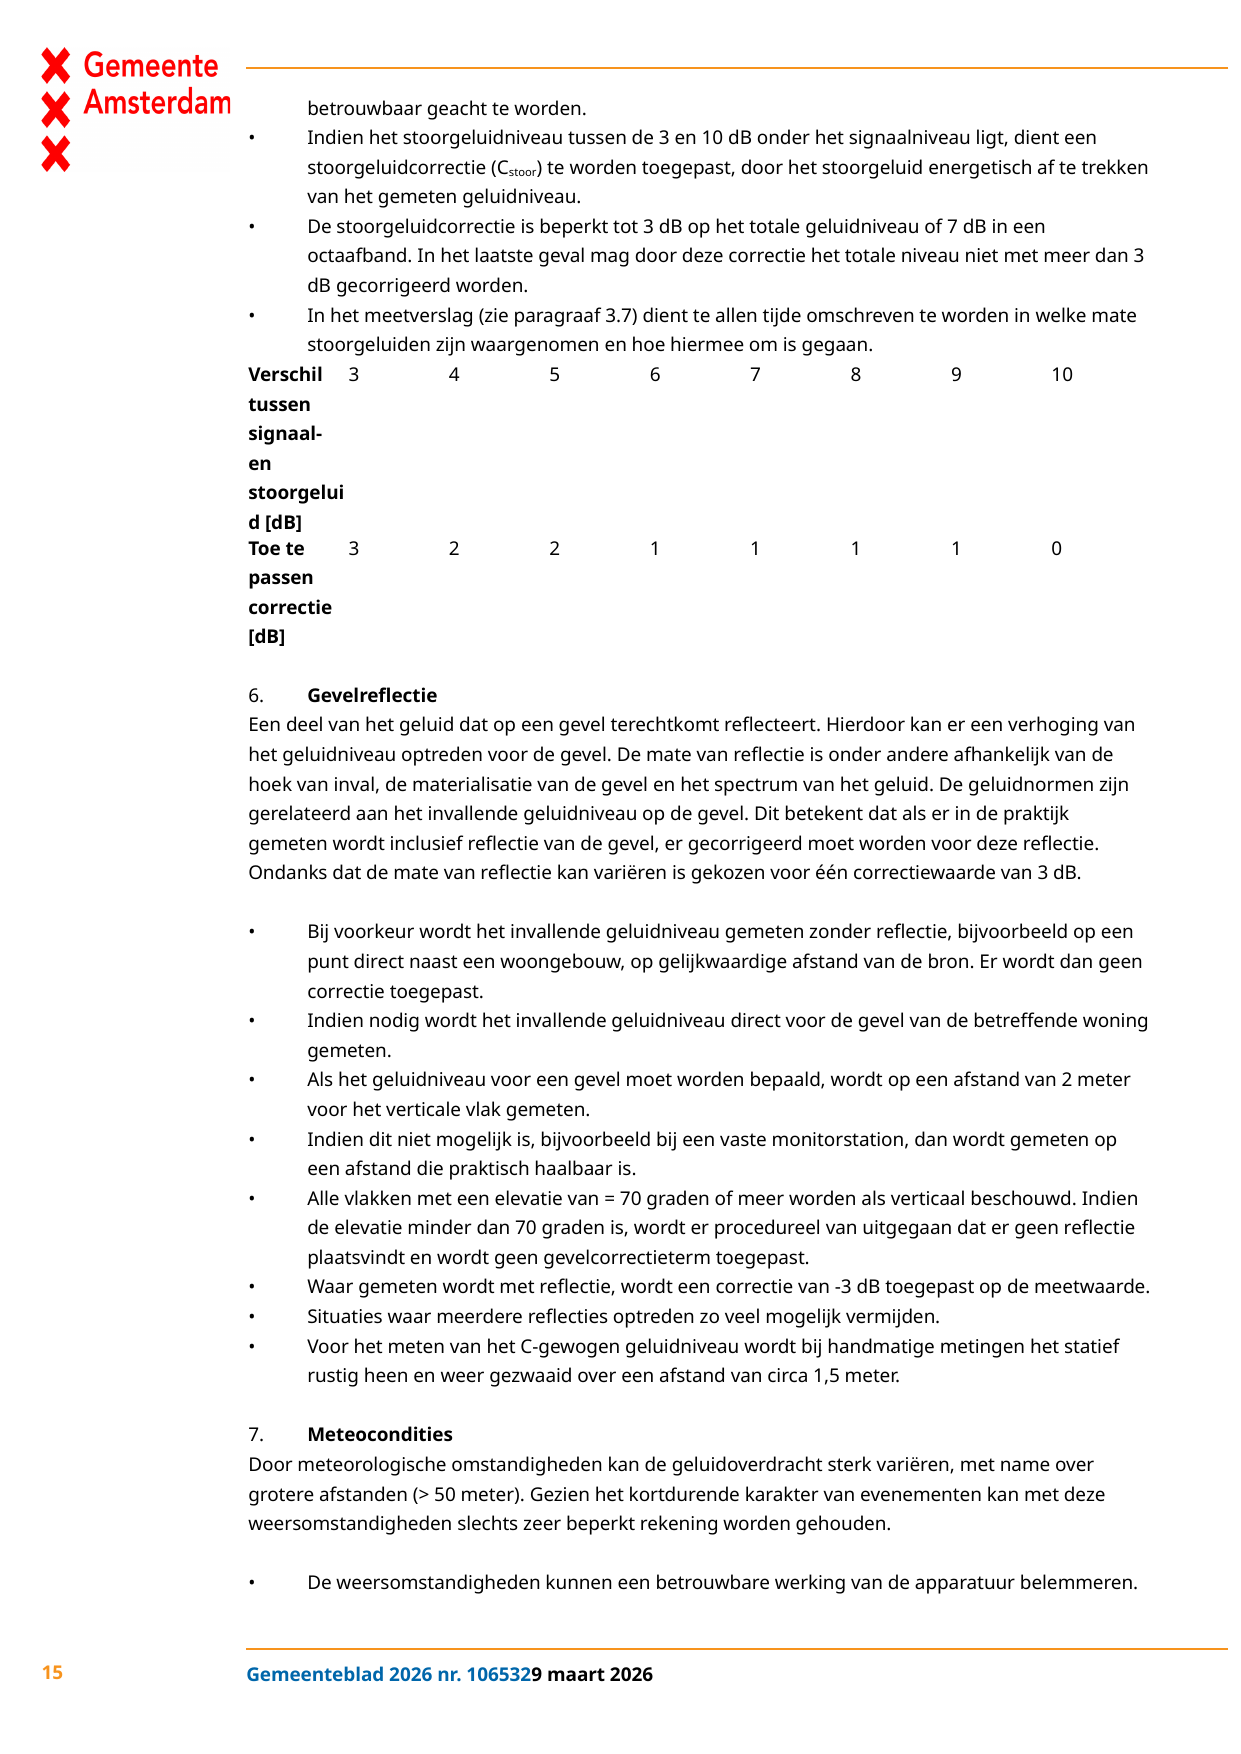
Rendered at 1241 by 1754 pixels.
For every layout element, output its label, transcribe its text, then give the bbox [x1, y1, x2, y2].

list Indien nodig wordt het invallende geluidniveau direct voor de gevel van de betreffende woning gemeten. [248, 1007, 1152, 1063]
list Indien dit niet mogelijk is, bijvoorbeeld bij een vaste monitorstation, dan wordt gemeten op een afstand die praktisch haalbaar is. [248, 1126, 1152, 1181]
table_header 9 [951, 361, 1051, 535]
table_header 10 [1051, 361, 1152, 535]
table_header 8 [850, 361, 951, 535]
table_header 7 [750, 361, 850, 535]
text Een deel van het geluid dat op een gevel terechtkomt reflecteert. Hierdoor kan er een verhoging van het geluidniveau optreden voor de gevel. De mate van reflectie is onder andere afhankelijk van de hoek van inval, de materialisatie van de gevel en het spectrum van het geluid. De geluidnormen zijn gerelateerd aan het invallende geluidniveau op de gevel. Dit betekent dat als er in de praktijk gemeten wordt inclusief reflectie van de gevel, er gecorrigeerd moet worden voor deze reflectie. Ondanks dat de mate van reflectie kan variëren is gekozen voor één correctiewaarde van 3 dB. [248, 712, 1152, 885]
list Waar gemeten wordt met reflectie, wordt een correctie van -3 dB toegepast op de meetwaarde. [248, 1274, 1152, 1299]
table_cell 1 [650, 535, 750, 649]
list Als het geluidniveau voor een gevel moet worden bepaald, wordt op een afstand van 2 meter voor het verticale vlak gemeten. [248, 1067, 1152, 1122]
list De weersomstandigheden kunnen een betrouwbare werking van de apparatuur belemmeren. [248, 1569, 1152, 1595]
table_header 3 [348, 361, 449, 535]
list Bij voorkeur wordt het invallende geluidniveau gemeten zonder reflectie, bijvoorbeeld op een punt direct naast een woongebouw, op gelijkwaardige afstand van de bron. Er wordt dan geen correctie toegepast. [248, 919, 1152, 1004]
table_header 6 [650, 361, 750, 535]
table_cell 1 [850, 535, 951, 649]
table_cell 0 [1051, 535, 1152, 649]
table_cell Toe te passen correctie [dB] [248, 535, 348, 649]
list Gevelreflectie [248, 682, 1152, 708]
list Meteocondities [248, 1422, 1152, 1447]
list De stoorgeluidcorrectie is beperkt tot 3 dB op het totale geluidniveau of 7 dB in een octaafband. In het laatste geval mag door deze correctie het totale niveau niet met meer dan 3 dB gecorrigeerd worden. [248, 213, 1152, 298]
table_cell 2 [449, 535, 549, 649]
table_header 5 [549, 361, 649, 535]
text Door meteorologische omstandigheden kan de geluidoverdracht sterk variëren, met name over grotere afstanden (> 50 meter). Gezien het kortdurende karakter van evenementen kan met deze weersomstandigheden slechts zeer beperkt rekening worden gehouden. [248, 1451, 1152, 1536]
table_cell 1 [750, 535, 850, 649]
list Voor het meten van het C-gewogen geluidniveau wordt bij handmatige metingen het statief rustig heen en weer gezwaaid over een afstand van circa 1,5 meter. [248, 1333, 1152, 1388]
list In het meetverslag (zie paragraaf 3.7) dient te allen tijde omschreven te worden in welke mate stoorgeluiden zijn waargenomen en hoe hiermee om is gegaan. [248, 302, 1152, 357]
table_header Verschil tussen signaal- en stoorgeluid [dB] [248, 361, 348, 535]
list Alle vlakken met een elevatie van = 70 graden of meer worden als verticaal beschouwd. Indien de elevatie minder dan 70 graden is, wordt er procedureel van uitgegaan dat er geen reflectie plaatsvindt en wordt geen gevelcorrectieterm toegepast. [248, 1185, 1152, 1270]
list Indien het stoorgeluidniveau tussen de 3 en 10 dB onder het signaalniveau ligt, dient een stoorgeluidcorrectie (Cstoor) te worden toegepast, door het stoorgeluid energetisch af te trekken van het gemeten geluidniveau. [248, 124, 1152, 209]
list betrouwbaar geacht te worden. [248, 95, 1152, 121]
table_cell 2 [549, 535, 649, 649]
table_cell 3 [348, 535, 449, 649]
list Situaties waar meerdere reflecties optreden zo veel mogelijk vermijden. [248, 1303, 1152, 1329]
picture [41, 47, 231, 172]
table_header 4 [449, 361, 549, 535]
table_cell 1 [951, 535, 1051, 649]
